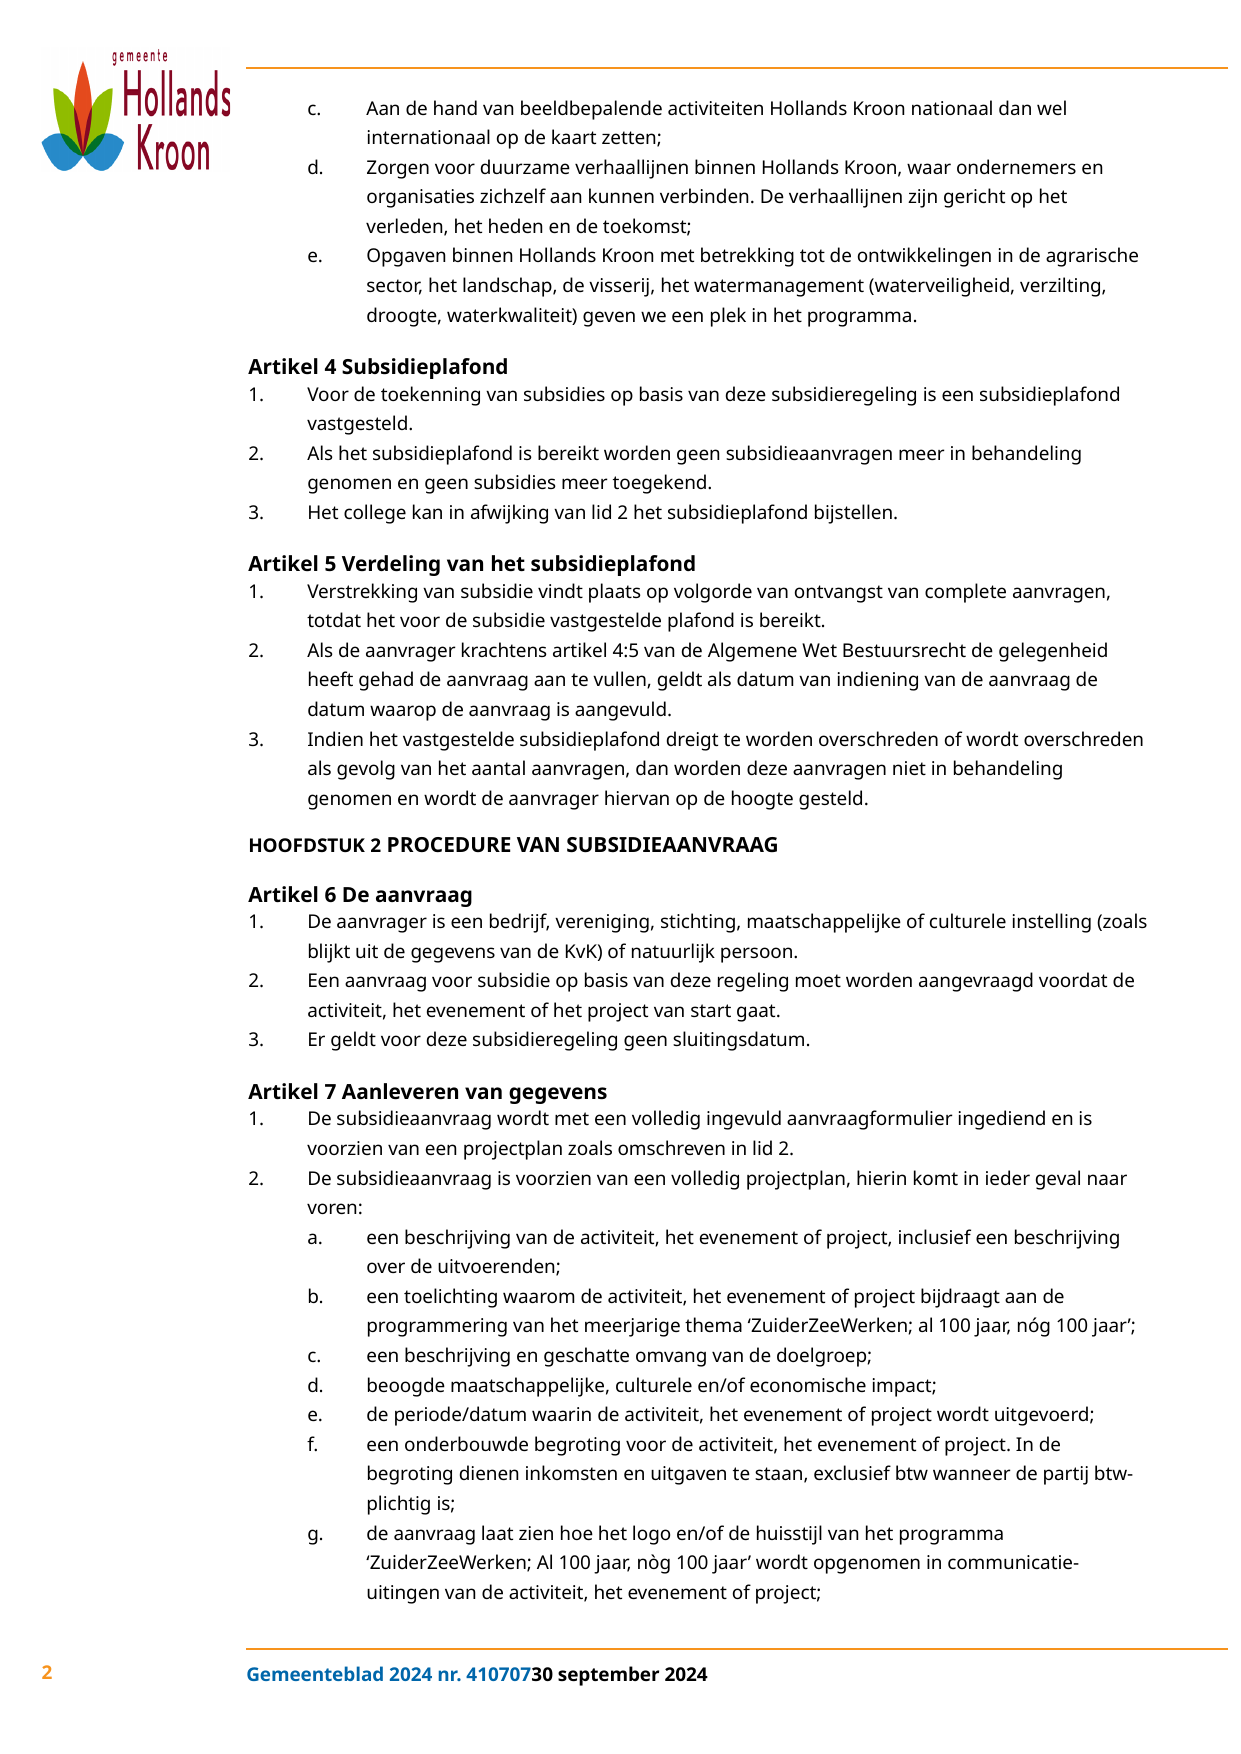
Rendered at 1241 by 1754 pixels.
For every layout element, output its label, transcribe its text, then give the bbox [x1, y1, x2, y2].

list Voor de toekenning van subsidies op basis van deze subsidieregeling is een subsidieplafond vastgesteld. [248, 381, 1152, 436]
list een onderbouwde begroting voor de activiteit, het evenement of project. In de begroting dienen inkomsten en uitgaven te staan, exclusief btw wanneer de partij btw-plichtig is; [307, 1431, 1152, 1516]
list een beschrijving en geschatte omvang van de doelgroep; [307, 1342, 1152, 1368]
picture [41, 47, 231, 172]
list Er geldt voor deze subsidieregeling geen sluitingsdatum. [248, 1027, 1152, 1052]
list De subsidieaanvraag wordt met een volledig ingevuld aanvraagformulier ingediend en is voorzien van een projectplan zoals omschreven in lid 2. [248, 1106, 1152, 1161]
list Het college kan in afwijking van lid 2 het subsidieplafond bijstellen. [248, 499, 1152, 525]
text Artikel 4 Subsidieplafond [248, 352, 1152, 381]
list de periode/datum waarin de activiteit, het evenement of project wordt uitgevoerd; [307, 1401, 1152, 1427]
list Als het subsidieplafond is bereikt worden geen subsidieaanvragen meer in behandeling genomen en geen subsidies meer toegekend. [248, 440, 1152, 495]
list een beschrijving van de activiteit, het evenement of project, inclusief een beschrijving over de uitvoerenden; [307, 1224, 1152, 1279]
list Een aanvraag voor subsidie op basis van deze regeling moet worden aangevraagd voordat de activiteit, het evenement of het project van start gaat. [248, 967, 1152, 1023]
list beoogde maatschappelijke, culturele en/of economische impact; [307, 1372, 1152, 1397]
list een toelichting waarom de activiteit, het evenement of project bijdraagt aan de programmering van het meerjarige thema ‘ZuiderZeeWerken; al 100 jaar, nóg 100 jaar’; [307, 1283, 1152, 1338]
list Aan de hand van beeldbepalende activiteiten Hollands Kroon nationaal dan wel internationaal op de kaart zetten; [307, 95, 1152, 150]
list Zorgen voor duurzame verhaallijnen binnen Hollands Kroon, waar ondernemers en organisaties zichzelf aan kunnen verbinden. De verhaallijnen zijn gericht op het verleden, het heden en de toekomst; [307, 154, 1152, 239]
list De aanvrager is een bedrijf, vereniging, stichting, maatschappelijke of culturele instelling (zoals blijkt uit de gegevens van de KvK) of natuurlijk persoon. [248, 908, 1152, 964]
text Artikel 5 Verdeling van het subsidieplafond [248, 549, 1152, 578]
list Opgaven binnen Hollands Kroon met betrekking tot de ontwikkelingen in de agrarische sector, het landschap, de visserij, het watermanagement (waterveiligheid, verzilting, droogte, waterkwaliteit) geven we een plek in het programma. [307, 243, 1152, 328]
text Artikel 6 De aanvraag [248, 880, 1152, 908]
list Indien het vastgestelde subsidieplafond dreigt te worden overschreden of wordt overschreden als gevolg van het aantal aanvragen, dan worden deze aanvragen niet in behandeling genomen en wordt de aanvrager hiervan op de hoogte gesteld. [248, 726, 1152, 811]
list Als de aanvrager krachtens artikel 4:5 van de Algemene Wet Bestuursrecht de gelegenheid heeft gehad de aanvraag aan te vullen, geldt als datum van indiening van de aanvraag de datum waarop de aanvraag is aangevuld. [248, 637, 1152, 722]
list de aanvraag laat zien hoe het logo en/of de huisstijl van het programma ‘ZuiderZeeWerken; Al 100 jaar, nòg 100 jaar’ wordt opgenomen in communicatie-uitingen van de activiteit, het evenement of project; [307, 1520, 1152, 1604]
text Artikel 7 Aanleveren van gegevens [248, 1077, 1152, 1106]
text HOOFDSTUK 2 PROCEDURE VAN SUBSIDIEAANVRAAG [248, 831, 1152, 859]
list Verstrekking van subsidie vindt plaats op volgorde van ontvangst van complete aanvragen, totdat het voor de subsidie vastgestelde plafond is bereikt. [248, 578, 1152, 633]
list De subsidieaanvraag is voorzien van een volledig projectplan, hierin komt in ieder geval naar voren: [248, 1165, 1152, 1220]
